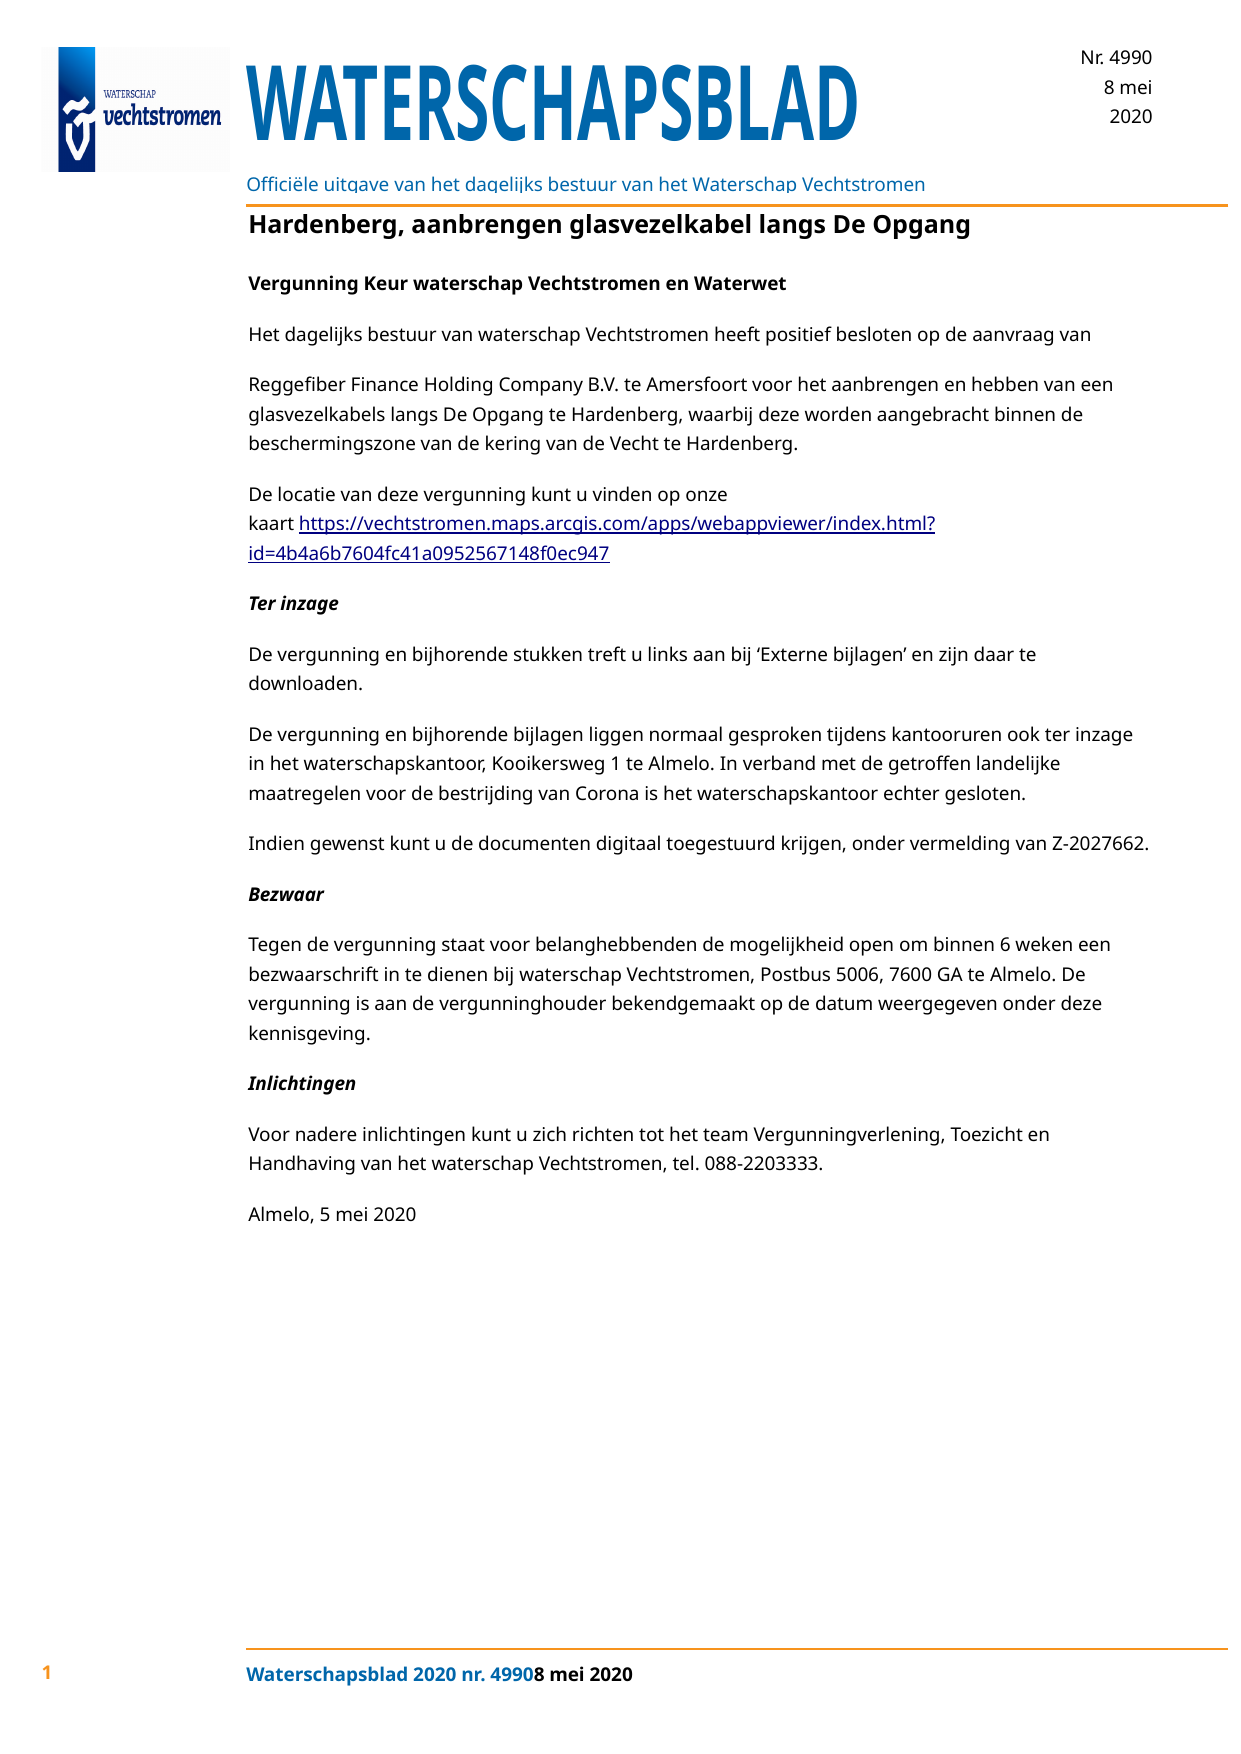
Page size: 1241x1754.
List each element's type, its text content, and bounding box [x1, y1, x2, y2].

picture [41, 47, 231, 172]
text Hardenberg, aanbrengen glasvezelkabel langs De Opgang [248, 207, 1152, 241]
text De vergunning en bijhorende bijlagen liggen normaal gesproken tijdens kantooruren ook ter inzage in het waterschapskantoor, Kooikersweg 1 te Almelo. In verband met de getroffen landelijke maatregelen voor de bestrijding van Corona is het waterschapskantoor echter gesloten. [248, 721, 1152, 806]
text Vergunning Keur waterschap Vechtstromen en Waterwet [248, 270, 1152, 296]
text Indien gewenst kunt u de documenten digitaal toegestuurd krijgen, onder vermelding van Z-2027662. [248, 830, 1152, 856]
text Ter inzage [248, 590, 1152, 616]
text Bezwaar [248, 881, 1152, 906]
text Inlichtingen [248, 1070, 1152, 1096]
text Voor nadere inlichtingen kunt u zich richten tot het team Vergunningverlening, Toezicht en Handhaving van het waterschap Vechtstromen, tel. 088-2203333. [248, 1121, 1152, 1176]
text Almelo, 5 mei 2020 [248, 1201, 1152, 1226]
text De locatie van deze vergunning kunt u vinden op onze kaart https://vechtstromen.maps.arcgis.com/apps/webappviewer/index.html?id=4b4a6b7604fc41a0952567148f0ec947 [248, 481, 1152, 566]
text Het dagelijks bestuur van waterschap Vechtstromen heeft positief besloten op de aanvraag van [248, 321, 1152, 346]
text Tegen de vergunning staat voor belanghebbenden de mogelijkheid open om binnen 6 weken een bezwaarschrift in te dienen bij waterschap Vechtstromen, Postbus 5006, 7600 GA te Almelo. De vergunning is aan de vergunninghouder bekendgemaakt op de datum weergegeven onder deze kennisgeving. [248, 931, 1152, 1046]
text De vergunning en bijhorende stukken treft u links aan bij ‘Externe bijlagen’ en zijn daar te downloaden. [248, 641, 1152, 696]
text Reggefiber Finance Holding Company B.V. te Amersfoort voor het aanbrengen en hebben van een glasvezelkabels langs De Opgang te Hardenberg, waarbij deze worden aangebracht binnen de beschermingszone van de kering van de Vecht te Hardenberg. [248, 371, 1152, 456]
